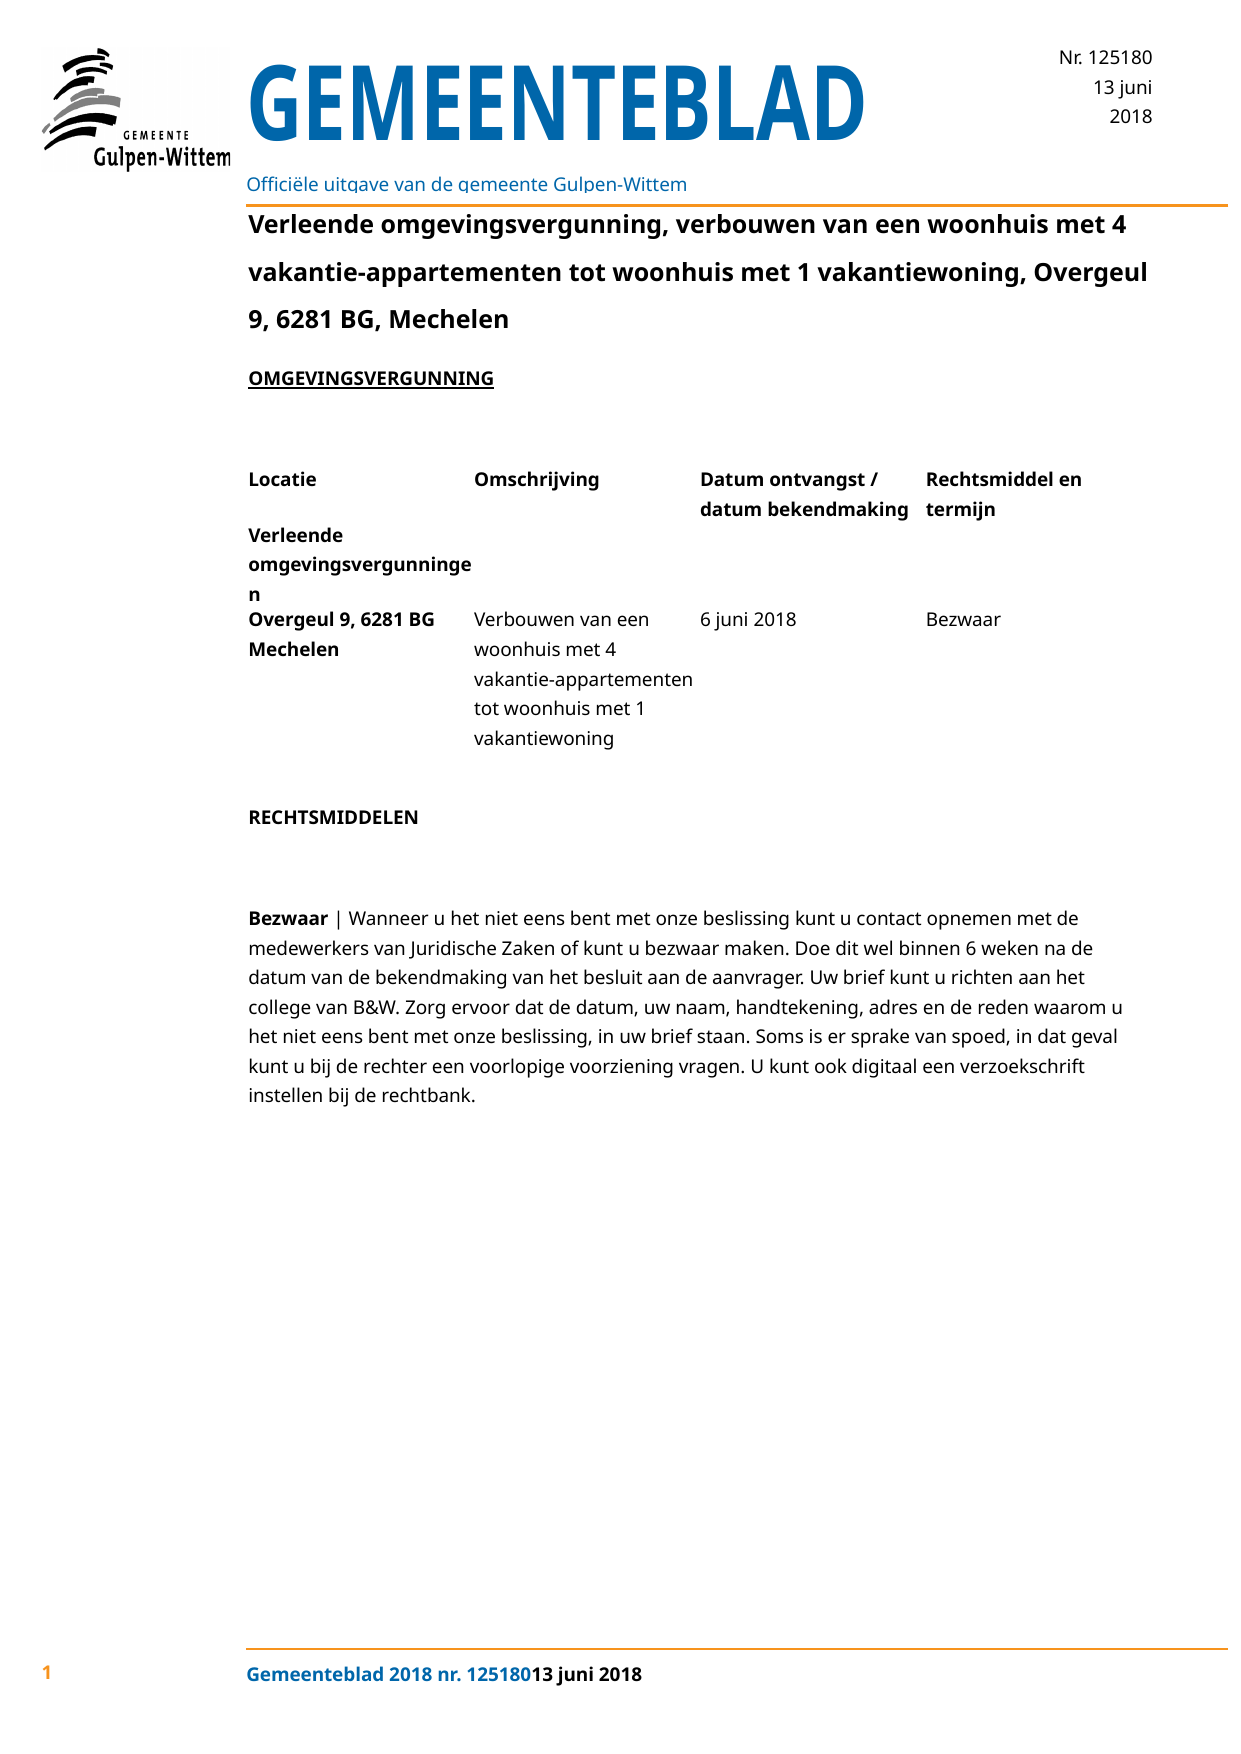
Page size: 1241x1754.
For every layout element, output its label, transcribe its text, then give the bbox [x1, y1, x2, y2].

picture [41, 47, 231, 172]
table_cell 6 juni 2018 [700, 607, 926, 751]
table_header Datum ontvangst / datum bekendmaking [700, 466, 926, 522]
text Bezwaar | Wanneer u het niet eens bent met onze beslissing kunt u contact opnemen met de medewerkers van Juridische Zaken of kunt u bezwaar maken. Doe dit wel binnen 6 weken na de datum van de bekendmaking van het besluit aan de aanvrager. Uw brief kunt u richten aan het college van B&W. Zorg ervoor dat de datum, uw naam, handtekening, adres en de reden waarom u het niet eens bent met onze beslissing, in uw brief staan. Soms is er sprake van spoed, in dat geval kunt u bij de rechter een voorlopige voorziening vragen. U kunt ook digitaal een verzoekschrift instellen bij de rechtbank. [248, 905, 1152, 1108]
table_cell [700, 522, 926, 607]
table_cell [926, 522, 1152, 607]
text Verleende omgevingsvergunning, verbouwen van een woonhuis met 4 vakantie-appartementen tot woonhuis met 1 vakantiewoning, Overgeul 9, 6281 BG, Mechelen [248, 207, 1152, 336]
table_cell Bezwaar [926, 607, 1152, 751]
table_cell [474, 522, 700, 607]
text RECHTSMIDDELEN [248, 804, 1152, 830]
table_header Rechtsmiddel en termijn [926, 466, 1152, 522]
table_header Locatie [248, 466, 474, 522]
table_cell Verbouwen van een woonhuis met 4 vakantie-appartementen tot woonhuis met 1 vakantiewoning [474, 607, 700, 751]
table_cell Overgeul 9, 6281 BG Mechelen [248, 607, 474, 751]
table_header Omschrijving [474, 466, 700, 522]
text OMGEVINGSVERGUNNING [248, 366, 1152, 391]
table_cell Verleende omgevingsvergunningen [248, 522, 474, 607]
